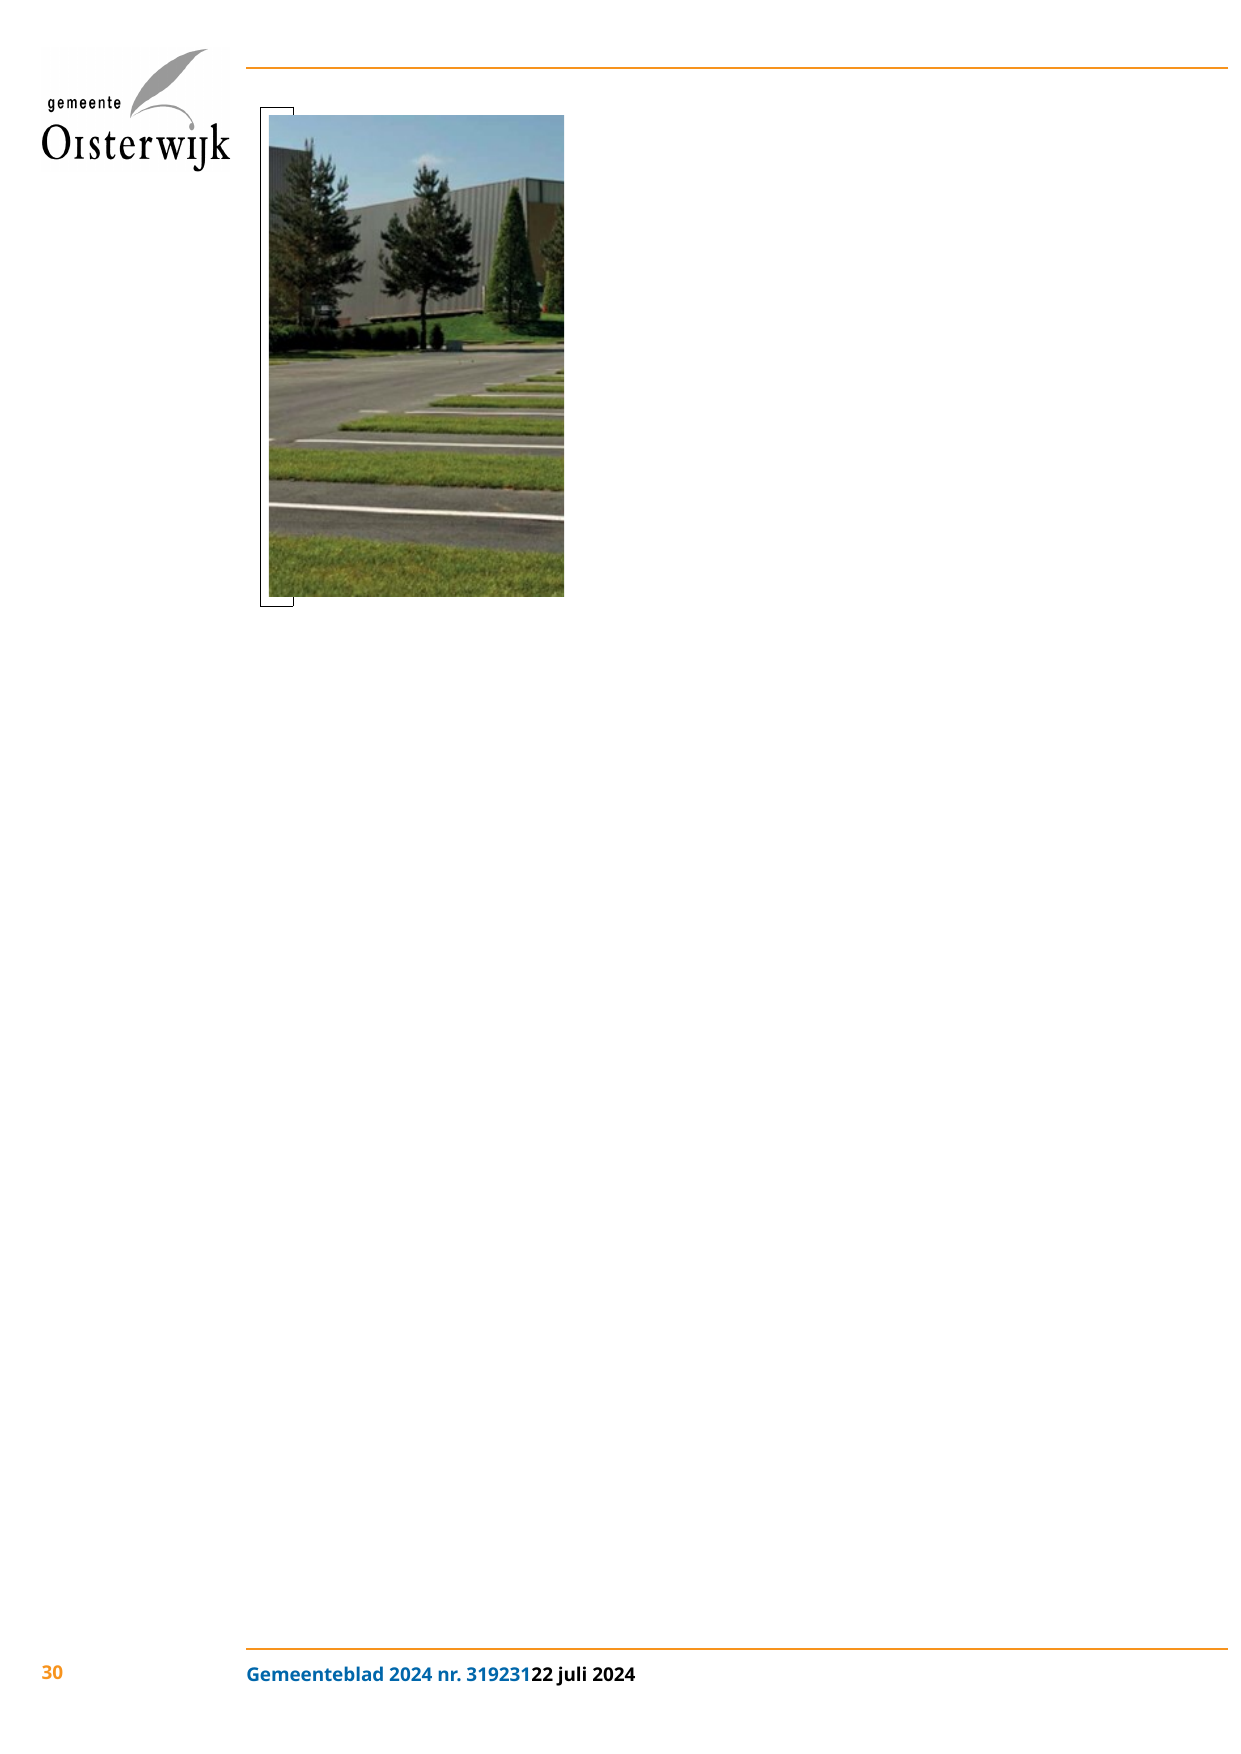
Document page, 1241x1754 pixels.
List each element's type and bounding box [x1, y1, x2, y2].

picture [41, 47, 231, 172]
picture [268, 115, 565, 597]
